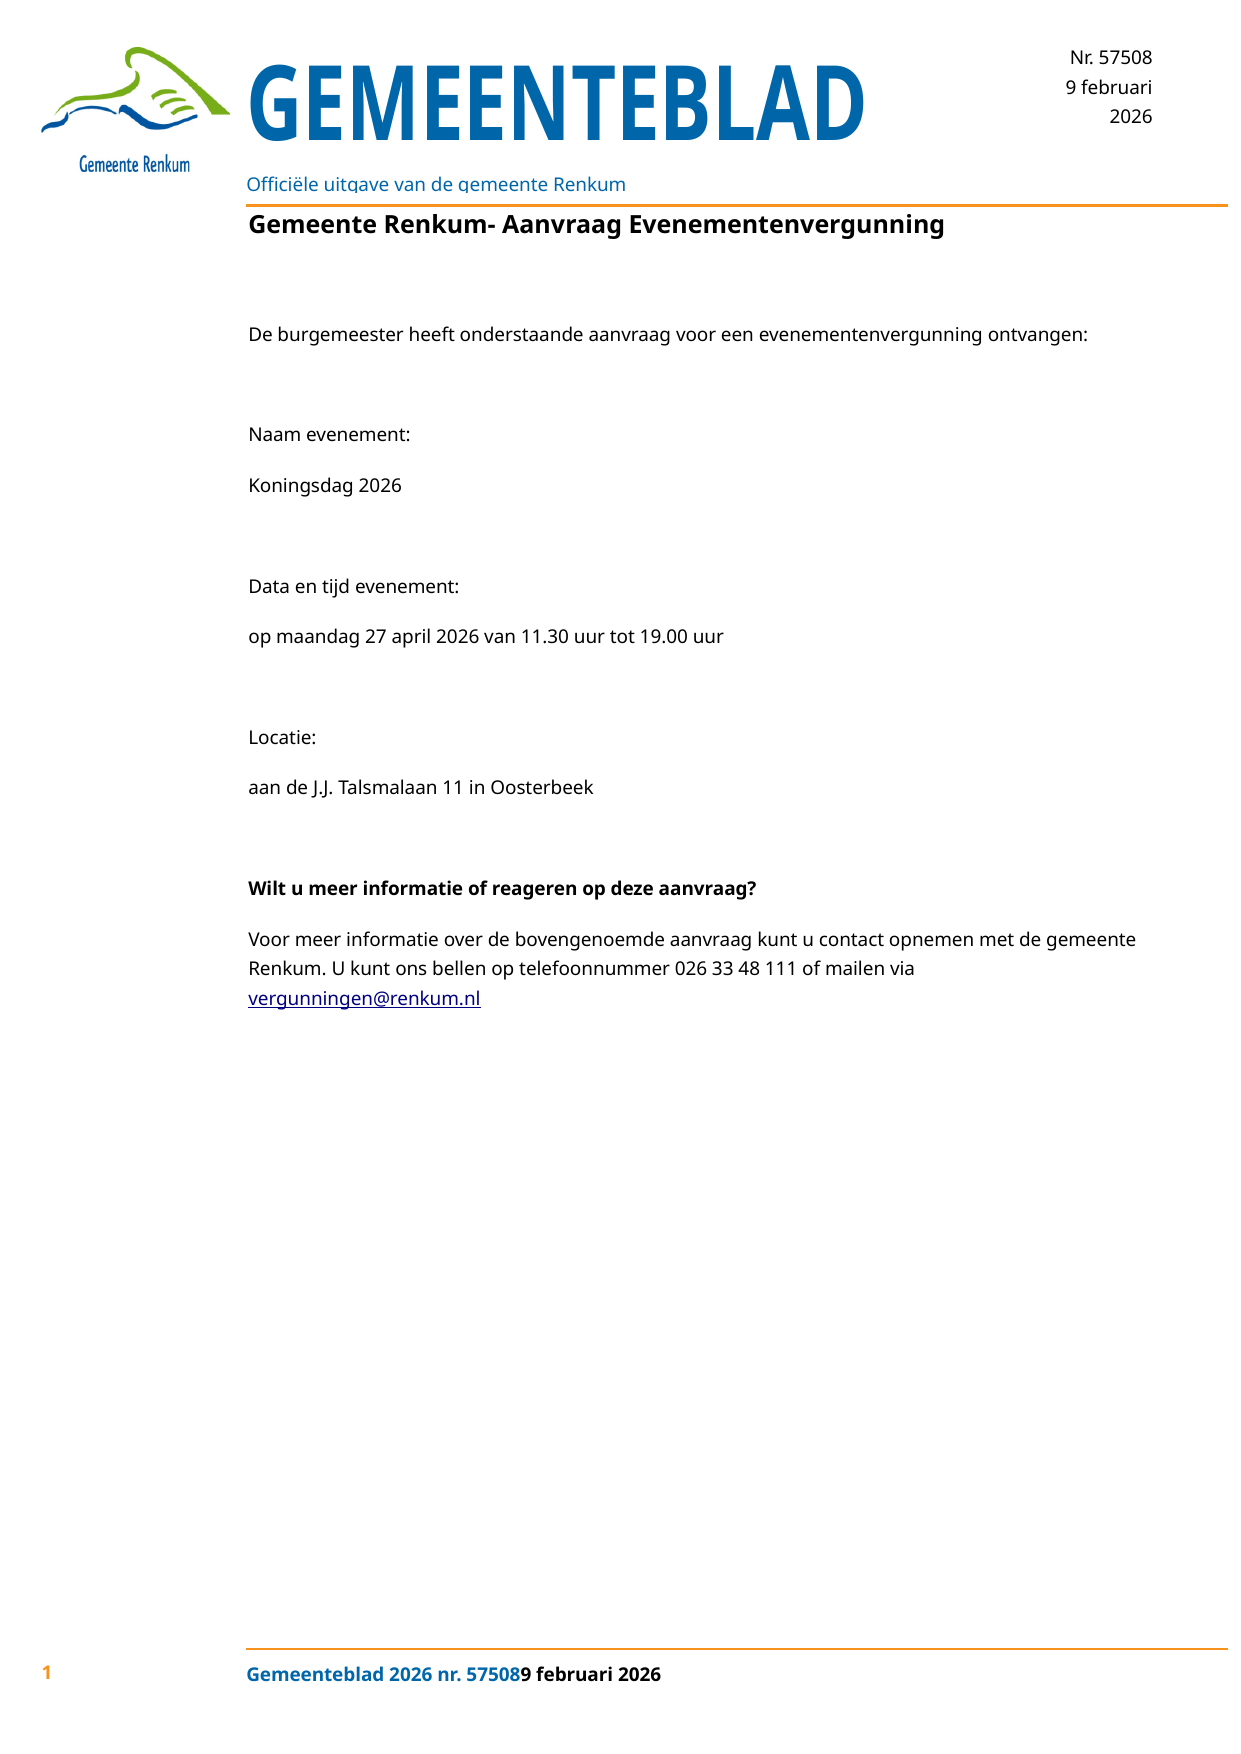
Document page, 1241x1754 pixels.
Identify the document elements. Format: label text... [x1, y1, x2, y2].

picture [41, 47, 231, 172]
text aan de J.J. Talsmalaan 11 in Oosterbeek [248, 774, 1152, 800]
text De burgemeester heeft onderstaande aanvraag voor een evenementenvergunning ontvangen: [248, 321, 1152, 346]
text Gemeente Renkum- Aanvraag Evenementenvergunning [248, 207, 1152, 241]
text Naam evenement: [248, 422, 1152, 447]
text Locatie: [248, 724, 1152, 750]
text Voor meer informatie over de bovengenoemde aanvraag kunt u contact opnemen met de gemeente Renkum. U kunt ons bellen op telefoonnummer 026 33 48 111 of mailen via vergunningen@renkum.nl [248, 926, 1152, 1011]
text op maandag 27 april 2026 van 11.30 uur tot 19.00 uur [248, 623, 1152, 649]
text Data en tijd evenement: [248, 573, 1152, 598]
text Wilt u meer informatie of reageren op deze aanvraag? [248, 875, 1152, 901]
text Koningsdag 2026 [248, 472, 1152, 498]
